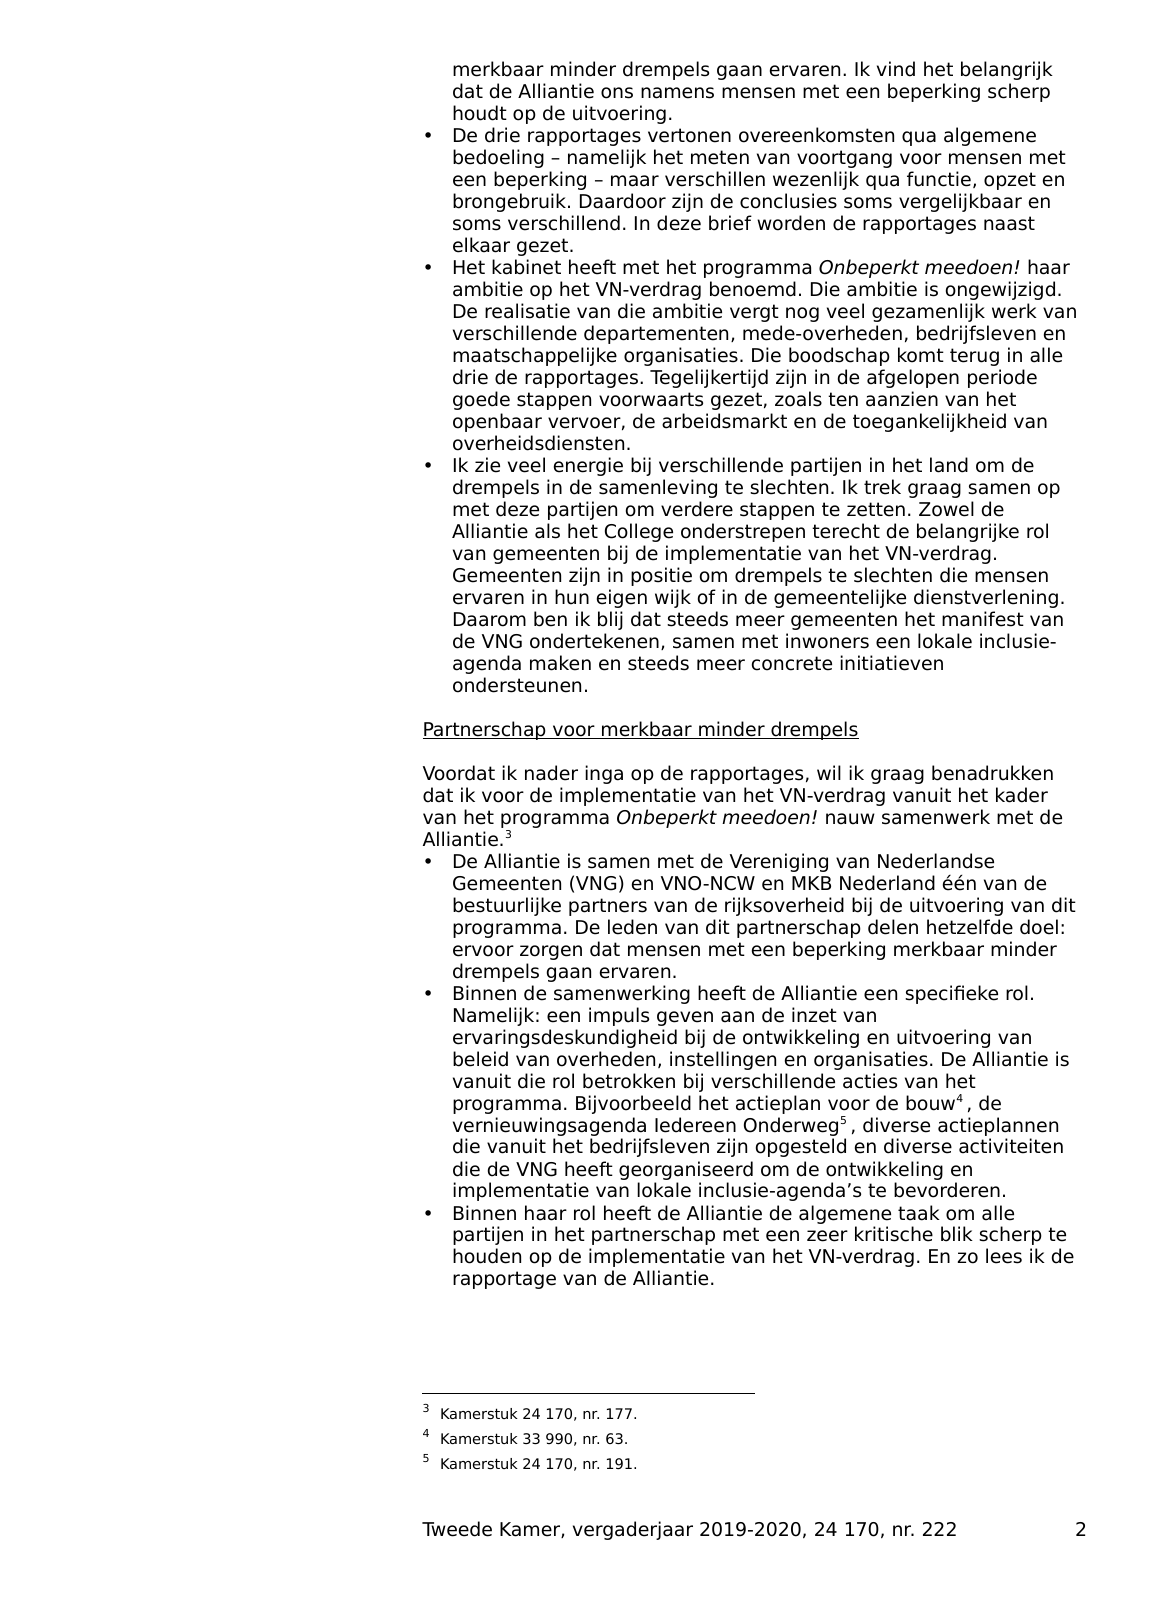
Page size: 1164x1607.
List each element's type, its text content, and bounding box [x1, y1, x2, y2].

text Kamerstuk 24 170, nr. 191. [422, 1452, 1087, 1474]
text • De drie rapportages vertonen overeenkomsten qua algemene bedoeling – namelijk het meten van voortgang voor mensen met een beperking – maar verschillen wezenlijk qua functie, opzet en brongebruik. Daardoor zijn de conclusies soms vergelijkbaar en soms verschillend. In deze brief worden de rapportages naast elkaar gezet. [422, 125, 1087, 257]
text • Binnen haar rol heeft de Alliantie de algemene taak om alle partijen in het partnerschap met een zeer kritische blik scherp te houden op de implementatie van het VN-verdrag. En zo lees ik de rapportage van de Alliantie. [422, 1202, 1087, 1290]
text Voordat ik nader inga op de rapportages, wil ik graag benadrukken dat ik voor de implementatie van het VN-verdrag vanuit het kader van het programma Onbeperkt meedoen! nauw samenwerk met de Alliantie. [422, 763, 1087, 851]
text • De Alliantie is samen met de Vereniging van Nederlandse Gemeenten (VNG) en VNO-NCW en MKB Nederland één van de bestuurlijke partners van de rijksoverheid bij de uitvoering van dit programma. De leden van dit partnerschap delen hetzelfde doel: ervoor zorgen dat mensen met een beperking merkbaar minder drempels gaan ervaren. [422, 851, 1087, 983]
text Kamerstuk 24 170, nr. 177. [422, 1402, 1087, 1424]
text • Ik zie veel energie bij verschillende partijen in het land om de drempels in de samenleving te slechten. Ik trek graag samen op met deze partijen om verdere stappen te zetten. Zowel de Alliantie als het College onderstrepen terecht de belangrijke rol van gemeenten bij de implementatie van het VN-verdrag. Gemeenten zijn in positie om drempels te slechten die mensen ervaren in hun eigen wijk of in de gemeentelijke dienstverlening. Daarom ben ik blij dat steeds meer gemeenten het manifest van de VNG ondertekenen, samen met inwoners een lokale inclusie-agenda maken en steeds meer concrete initiatieven ondersteunen. [422, 455, 1087, 696]
text • Binnen de samenwerking heeft de Alliantie een specifieke rol. Namelijk: een impuls geven aan de inzet van ervaringsdeskundigheid bij de ontwikkeling en uitvoering van beleid van overheden, instellingen en organisaties. De Alliantie is vanuit die rol betrokken bij verschillende acties van het programma. Bijvoorbeeld het actieplan voor de bouw, de vernieuwingsagenda Iedereen Onderweg, diverse actieplannen die vanuit het bedrijfsleven zijn opgesteld en diverse activiteiten die de VNG heeft georganiseerd om de ontwikkeling en implementatie van lokale inclusie-agenda’s te bevorderen. [422, 983, 1087, 1202]
text merkbaar minder drempels gaan ervaren. Ik vind het belangrijk dat de Alliantie ons namens mensen met een beperking scherp houdt op de uitvoering. [422, 59, 1087, 125]
text Kamerstuk 33 990, nr. 63. [422, 1427, 1087, 1449]
subtitle Partnerschap voor merkbaar minder drempels [422, 719, 1087, 741]
text • Het kabinet heeft met het programma Onbeperkt meedoen! haar ambitie op het VN-verdrag benoemd. Die ambitie is ongewijzigd. De realisatie van die ambitie vergt nog veel gezamenlijk werk van verschillende departementen, mede-overheden, bedrijfsleven en maatschappelijke organisaties. Die boodschap komt terug in alle drie de rapportages. Tegelijkertijd zijn in de afgelopen periode goede stappen voorwaarts gezet, zoals ten aanzien van het openbaar vervoer, de arbeidsmarkt en de toegankelijkheid van overheidsdiensten. [422, 257, 1087, 455]
